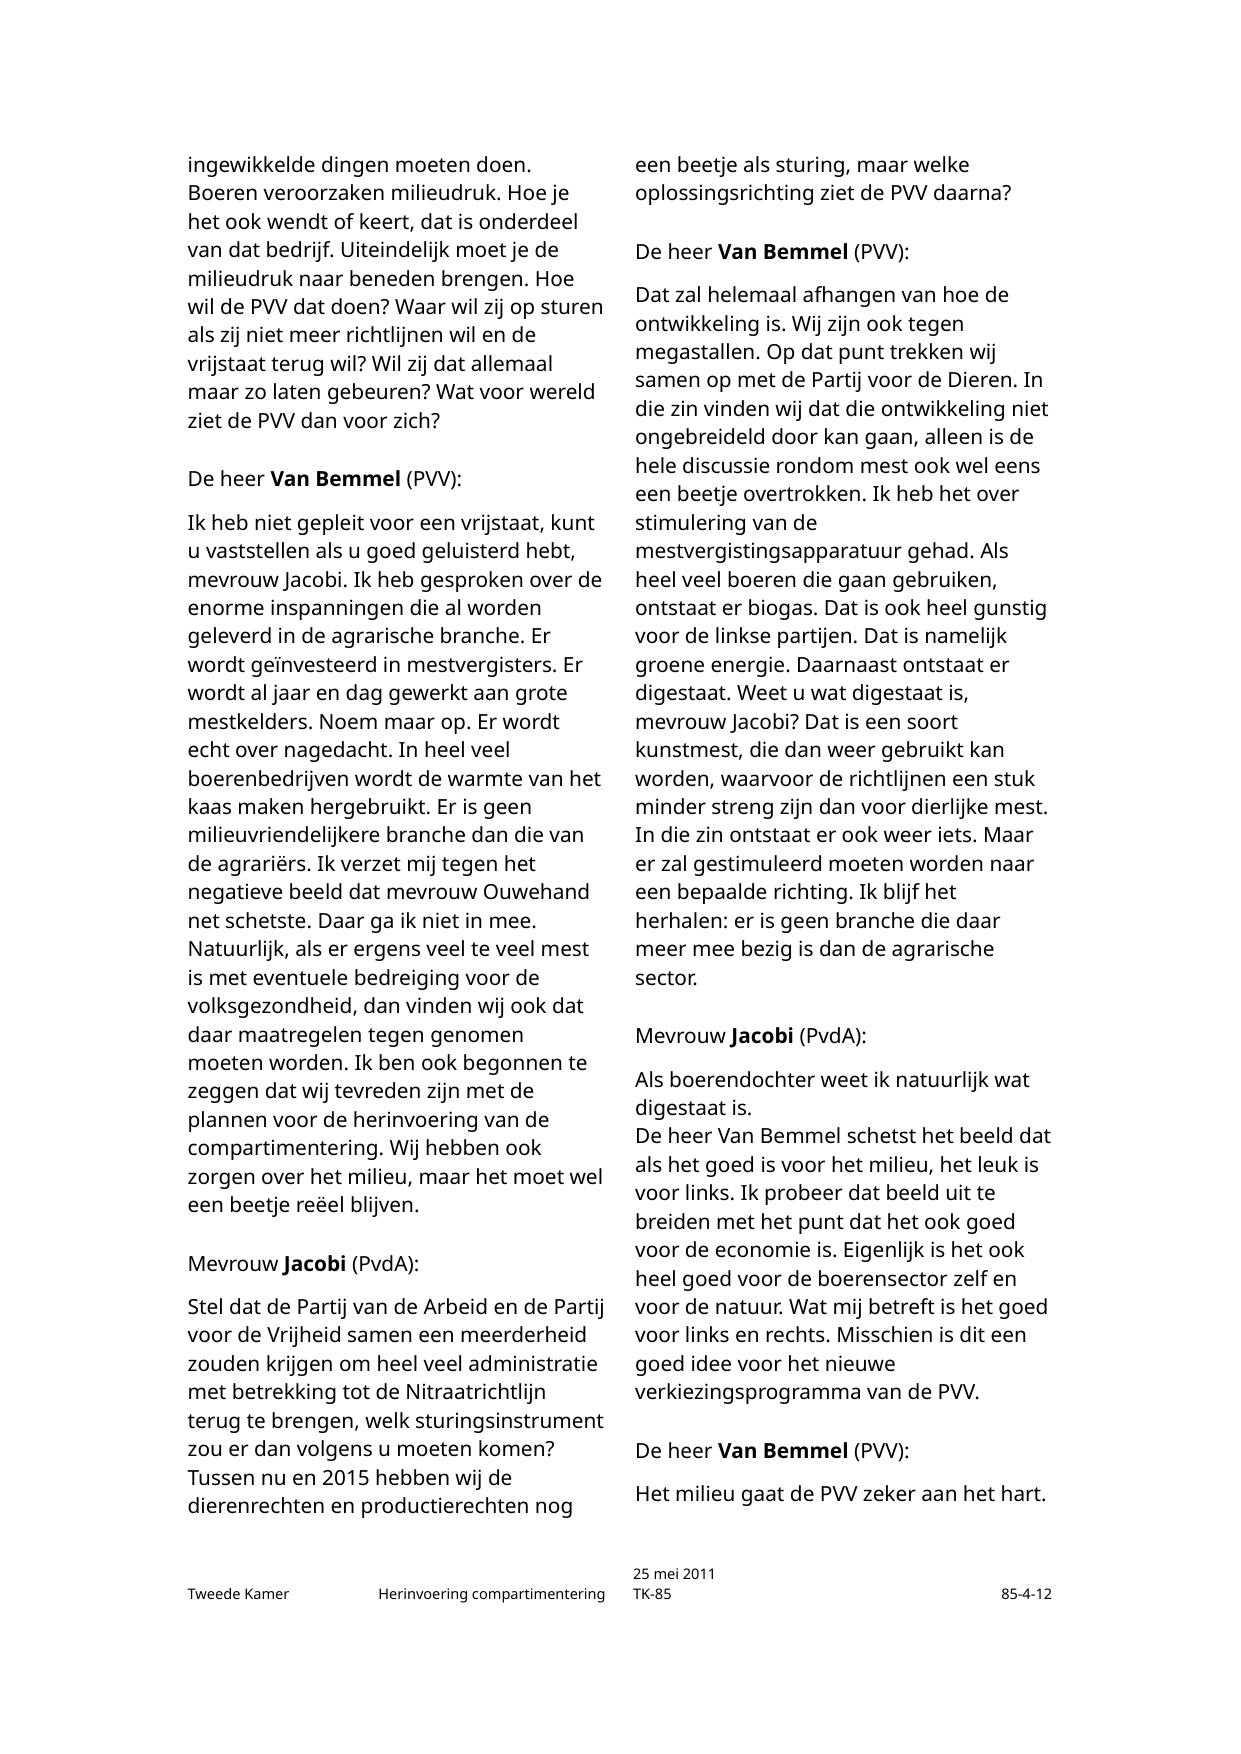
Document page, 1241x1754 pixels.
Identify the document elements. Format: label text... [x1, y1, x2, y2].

text Ik heb niet gepleit voor een vrijstaat, kunt u vaststellen als u goed geluisterd hebt, mevrouw Jacobi. Ik heb gesproken over de enorme inspanningen die al worden geleverd in de agrarische branche. Er wordt geïnvesteerd in mestvergisters. Er wordt al jaar en dag gewerkt aan grote mestkelders. Noem maar op. Er wordt echt over nagedacht. In heel veel boerenbedrijven wordt de warmte van het kaas maken hergebruikt. Er is geen milieuvriendelijkere branche dan die van de agrariërs. Ik verzet mij tegen het negatieve beeld dat mevrouw Ouwehand net schetste. Daar ga ik niet in mee. Natuurlijk, als er ergens veel te veel mest is met eventuele bedreiging voor de volksgezondheid, dan vinden wij ook dat daar maatregelen tegen genomen moeten worden. Ik ben ook begonnen te zeggen dat wij tevreden zijn met de plannen voor de herinvoering van de compartimentering. Wij hebben ook zorgen over het milieu, maar het moet wel een beetje reëel blijven. [187, 508, 605, 1219]
text Mevrouw Jacobi (PvdA): [187, 1249, 605, 1277]
text Dat zal helemaal afhangen van hoe de ontwikkeling is. Wij zijn ook tegen megastallen. Op dat punt trekken wij samen op met de Partij voor de Dieren. In die zin vinden wij dat die ontwikkeling niet ongebreideld door kan gaan, alleen is de hele discussie rondom mest ook wel eens een beetje overtrokken. Ik heb het over stimulering van de mestvergistingsapparatuur gehad. Als heel veel boeren die gaan gebruiken, ontstaat er biogas. Dat is ook heel gunstig voor de linkse partijen. Dat is namelijk groene energie. Daarnaast ontstaat er digestaat. Weet u wat digestaat is, mevrouw Jacobi? Dat is een soort kunstmest, die dan weer gebruikt kan worden, waarvoor de richtlijnen een stuk minder streng zijn dan voor dierlijke mest. In die zin ontstaat er ook weer iets. Maar er zal gestimuleerd moeten worden naar een bepaalde richting. Ik blijf het herhalen: er is geen branche die daar meer mee bezig is dan de agrarische sector. [635, 280, 1053, 991]
text Het milieu gaat de PVV zeker aan het hart. [635, 1479, 1053, 1508]
text Mevrouw Jacobi (PvdA): [635, 1021, 1053, 1050]
text ingewikkelde dingen moeten doen. Boeren veroorzaken milieudruk. Hoe je het ook wendt of keert, dat is onderdeel van dat bedrijf. Uiteindelijk moet je de milieudruk naar beneden brengen. Hoe wil de PVV dat doen? Waar wil zij op sturen als zij niet meer richtlijnen wil en de vrijstaat terug wil? Wil zij dat allemaal maar zo laten gebeuren? Wat voor wereld ziet de PVV dan voor zich? [187, 150, 605, 434]
text De heer Van Bemmel (PVV): [635, 1436, 1053, 1464]
text Stel dat de Partij van de Arbeid en de Partij voor de Vrijheid samen een meerderheid zouden krijgen om heel veel administratie met betrekking tot de Nitraatrichtlijn terug te brengen, welk sturingsinstrument zou er dan volgens u moeten komen? Tussen nu en 2015 hebben wij de dierenrechten en productierechten nog [187, 1292, 605, 1520]
text Als boerendochter weet ik natuurlijk wat digestaat is. [635, 1065, 1053, 1122]
text De heer Van Bemmel schetst het beeld dat als het goed is voor het milieu, het leuk is voor links. Ik probeer dat beeld uit te breiden met het punt dat het ook goed voor de economie is. Eigenlijk is het ook heel goed voor de boerensector zelf en voor de natuur. Wat mij betreft is het goed voor links en rechts. Misschien is dit een goed idee voor het nieuwe verkiezingsprogramma van de PVV. [635, 1122, 1053, 1406]
text De heer Van Bemmel (PVV): [187, 464, 605, 493]
text een beetje als sturing, maar welke oplossingsrichting ziet de PVV daarna? [635, 150, 1053, 207]
text De heer Van Bemmel (PVV): [635, 237, 1053, 265]
